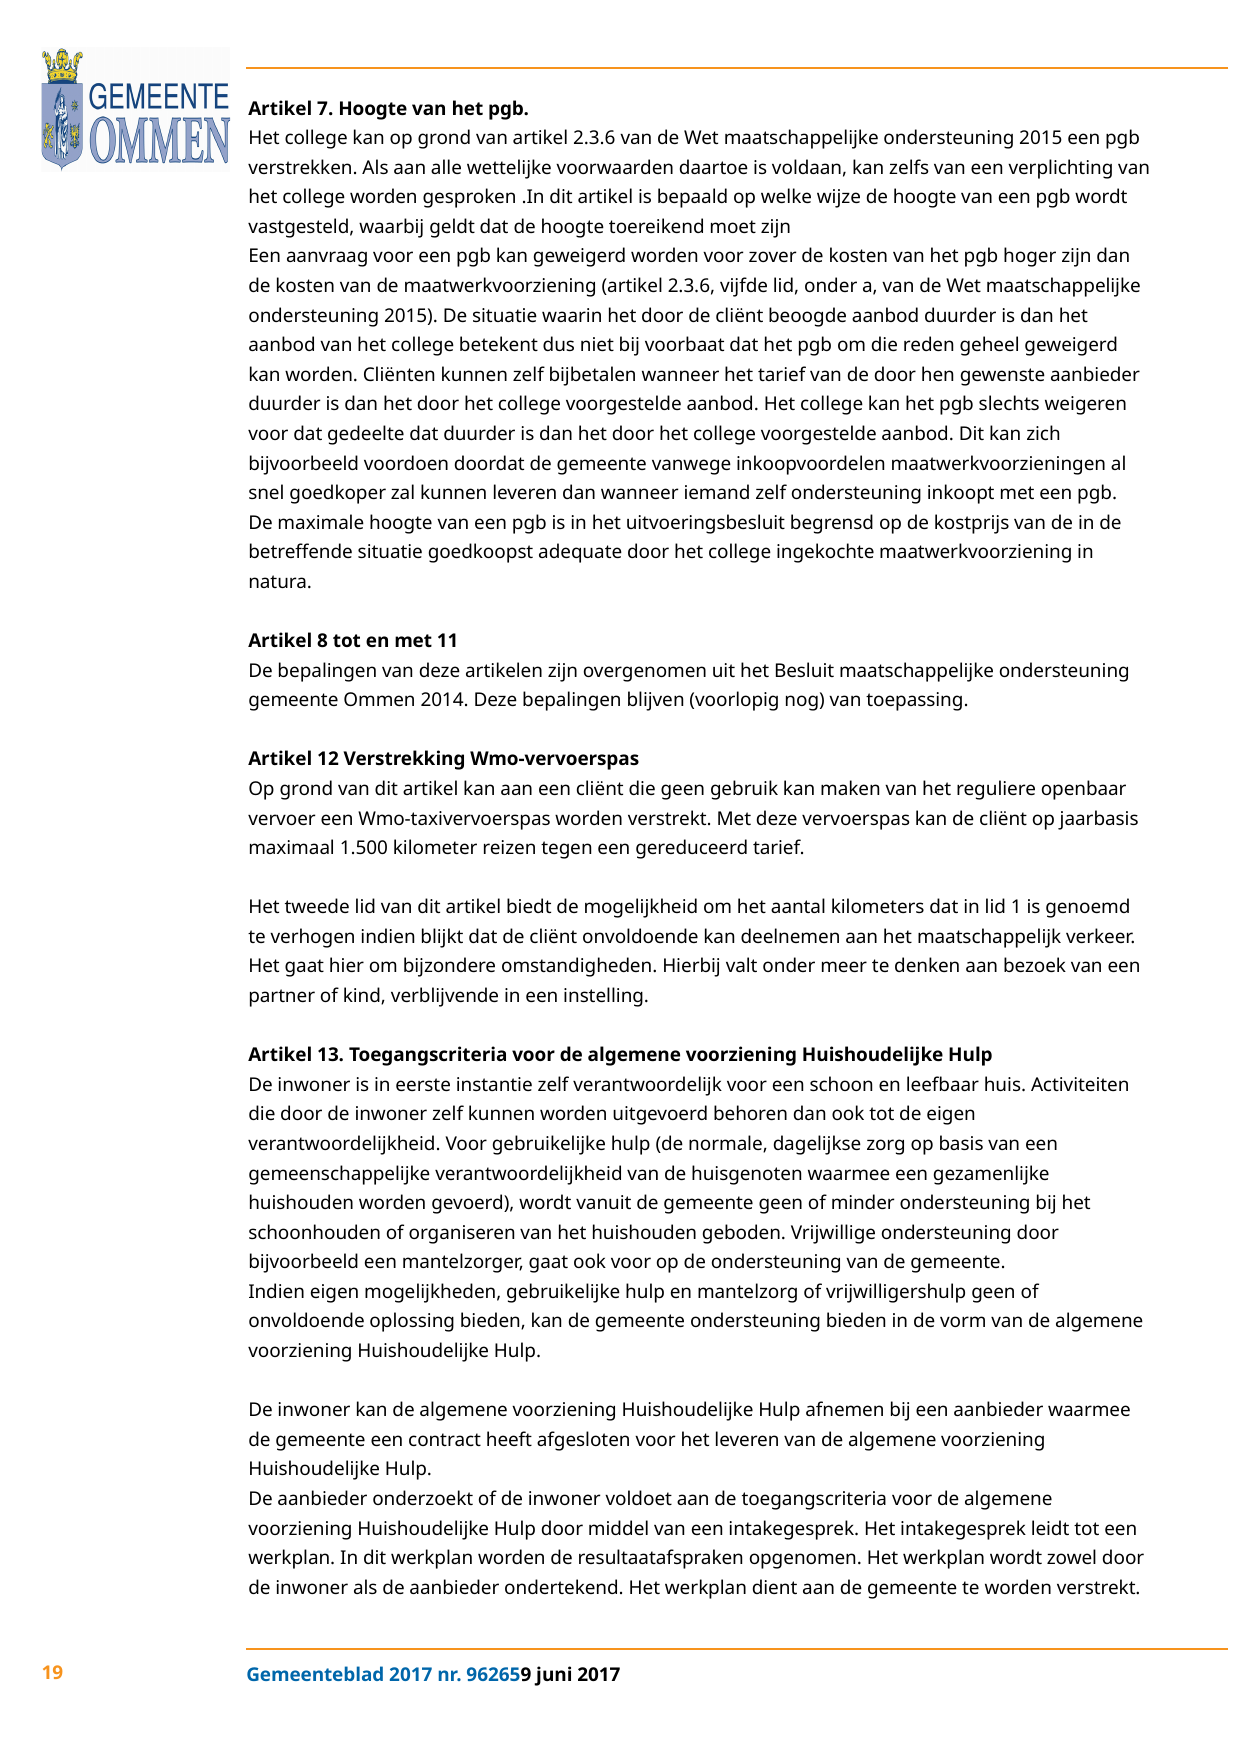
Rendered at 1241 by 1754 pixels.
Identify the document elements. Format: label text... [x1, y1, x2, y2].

text Artikel 7. Hoogte van het pgb. [248, 95, 1152, 121]
picture [41, 47, 231, 172]
text Het tweede lid van dit artikel biedt de mogelijkheid om het aantal kilometers dat in lid 1 is genoemd te verhogen indien blijkt dat de cliënt onvoldoende kan deelnemen aan het maatschappelijk verkeer. Het gaat hier om bijzondere omstandigheden. Hierbij valt onder meer te denken aan bezoek van een partner of kind, verblijvende in een instelling. [248, 893, 1152, 1008]
text Artikel 12 Verstrekking Wmo-vervoerspas [248, 746, 1152, 771]
text De inwoner kan de algemene voorziening Huishoudelijke Hulp afnemen bij een aanbieder waarmee de gemeente een contract heeft afgesloten voor het leveren van de algemene voorziening Huishoudelijke Hulp. [248, 1396, 1152, 1481]
text De bepalingen van deze artikelen zijn overgenomen uit het Besluit maatschappelijke ondersteuning gemeente Ommen 2014. Deze bepalingen blijven (voorlopig nog) van toepassing. [248, 657, 1152, 712]
text De aanbieder onderzoekt of de inwoner voldoet aan de toegangscriteria voor de algemene voorziening Huishoudelijke Hulp door middel van een intakegesprek. Het intakegesprek leidt tot een werkplan. In dit werkplan worden de resultaatafspraken opgenomen. Het werkplan wordt zowel door de inwoner als de aanbieder ondertekend. Het werkplan dient aan de gemeente te worden verstrekt. [248, 1485, 1152, 1600]
text Het college kan op grond van artikel 2.3.6 van de Wet maatschappelijke ondersteuning 2015 een pgb verstrekken. Als aan alle wettelijke voorwaarden daartoe is voldaan, kan zelfs van een verplichting van het college worden gesproken .In dit artikel is bepaald op welke wijze de hoogte van een pgb wordt vastgesteld, waarbij geldt dat de hoogte toereikend moet zijn [248, 124, 1152, 239]
text Artikel 8 tot en met 11 [248, 627, 1152, 653]
text Artikel 13. Toegangscriteria voor de algemene voorziening Huishoudelijke Hulp [248, 1041, 1152, 1067]
text Een aanvraag voor een pgb kan geweigerd worden voor zover de kosten van het pgb hoger zijn dan de kosten van de maatwerkvoorziening (artikel 2.3.6, vijfde lid, onder a, van de Wet maatschappelijke ondersteuning 2015). De situatie waarin het door de cliënt beoogde aanbod duurder is dan het aanbod van het college betekent dus niet bij voorbaat dat het pgb om die reden geheel geweigerd kan worden. Cliënten kunnen zelf bijbetalen wanneer het tarief van de door hen gewenste aanbieder duurder is dan het door het college voorgestelde aanbod. Het college kan het pgb slechts weigeren voor dat gedeelte dat duurder is dan het door het college voorgestelde aanbod. Dit kan zich bijvoorbeeld voordoen doordat de gemeente vanwege inkoopvoordelen maatwerkvoorzieningen al snel goedkoper zal kunnen leveren dan wanneer iemand zelf ondersteuning inkoopt met een pgb. [248, 243, 1152, 505]
text De maximale hoogte van een pgb is in het uitvoeringsbesluit begrensd op de kostprijs van de in de betreffende situatie goedkoopst adequate door het college ingekochte maatwerkvoorziening in natura. [248, 509, 1152, 594]
text Op grond van dit artikel kan aan een cliënt die geen gebruik kan maken van het reguliere openbaar vervoer een Wmo-taxivervoerspas worden verstrekt. Met deze vervoerspas kan de cliënt op jaarbasis maximaal 1.500 kilometer reizen tegen een gereduceerd tarief. [248, 775, 1152, 860]
text De inwoner is in eerste instantie zelf verantwoordelijk voor een schoon en leefbaar huis. Activiteiten die door de inwoner zelf kunnen worden uitgevoerd behoren dan ook tot de eigen verantwoordelijkheid. Voor gebruikelijke hulp (de normale, dagelijkse zorg op basis van een gemeenschappelijke verantwoordelijkheid van de huisgenoten waarmee een gezamenlijke huishouden worden gevoerd), wordt vanuit de gemeente geen of minder ondersteuning bij het schoonhouden of organiseren van het huishouden geboden. Vrijwillige ondersteuning door bijvoorbeeld een mantelzorger, gaat ook voor op de ondersteuning van de gemeente. [248, 1071, 1152, 1274]
text Indien eigen mogelijkheden, gebruikelijke hulp en mantelzorg of vrijwilligershulp geen of onvoldoende oplossing bieden, kan de gemeente ondersteuning bieden in de vorm van de algemene voorziening Huishoudelijke Hulp. [248, 1278, 1152, 1363]
